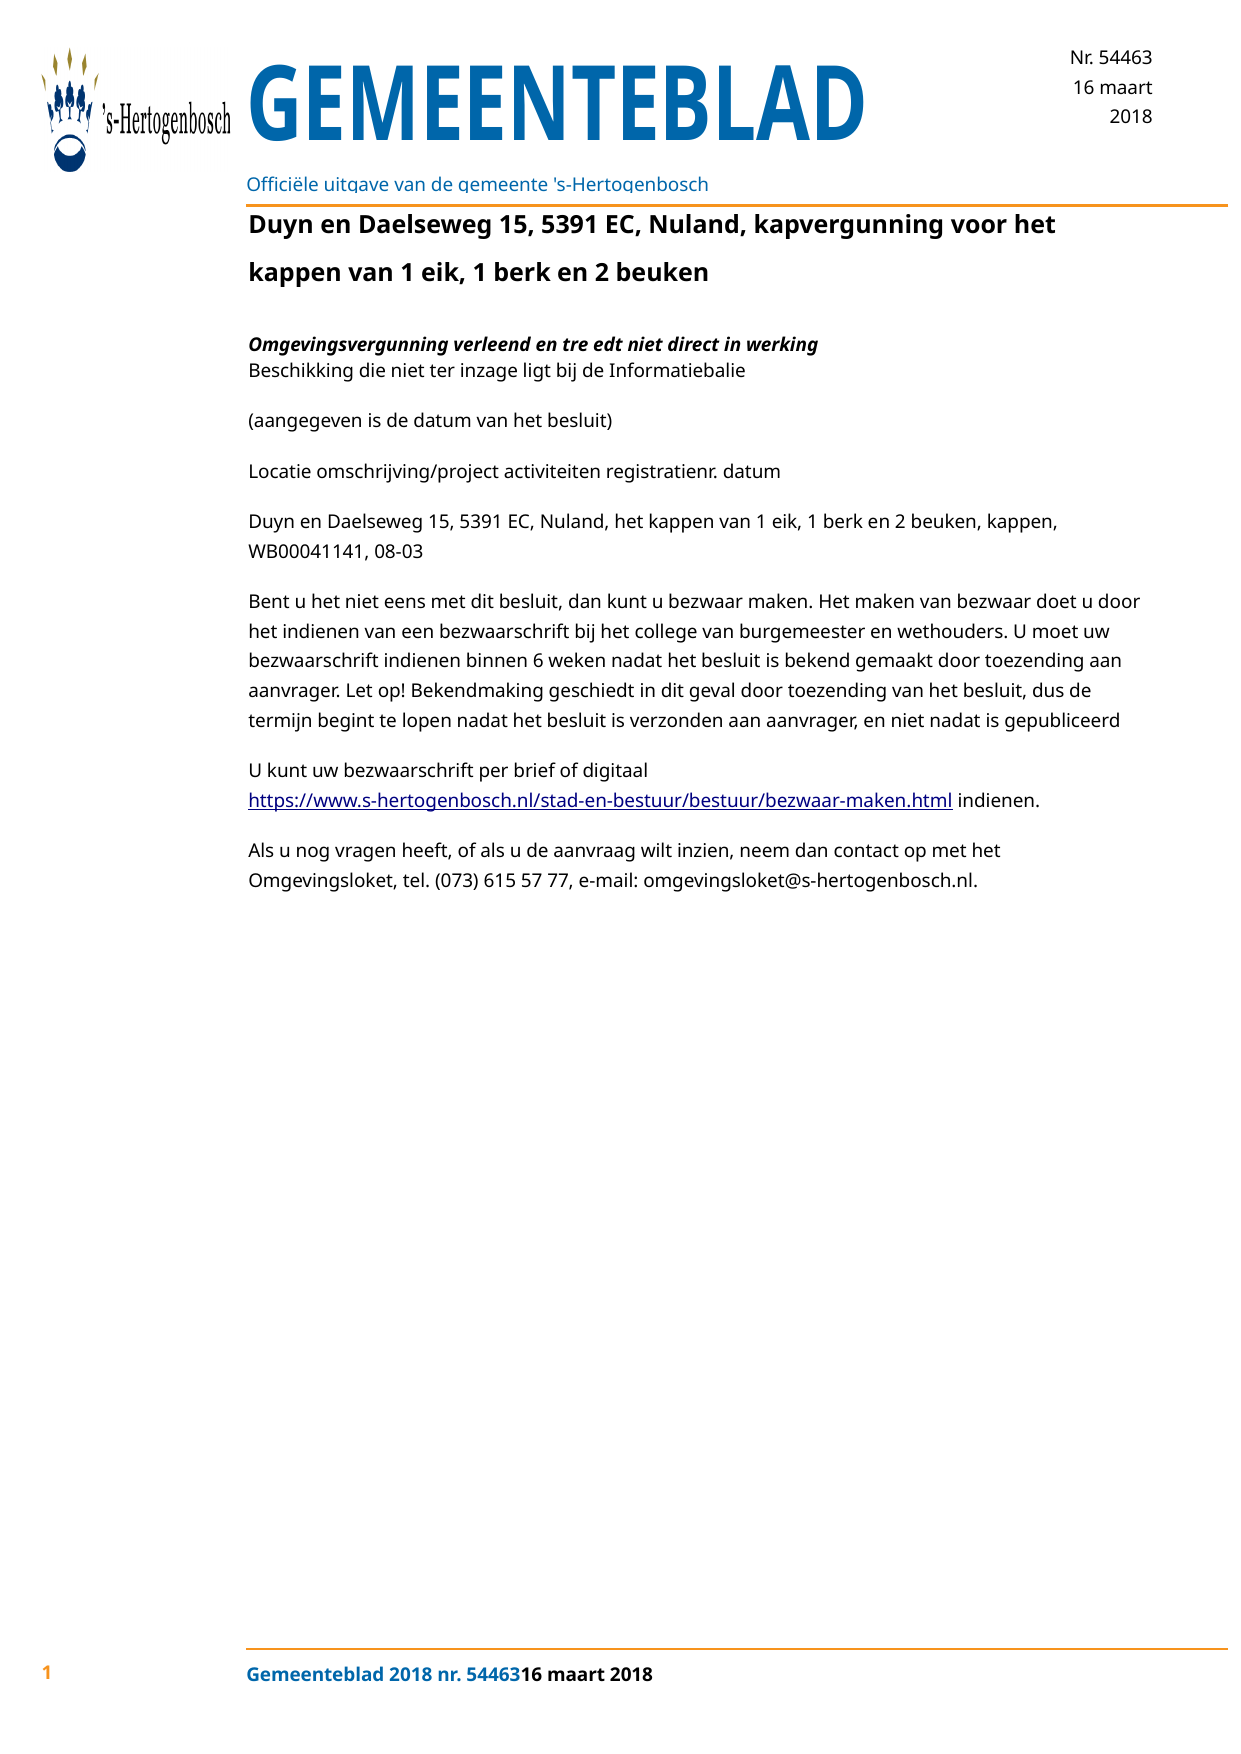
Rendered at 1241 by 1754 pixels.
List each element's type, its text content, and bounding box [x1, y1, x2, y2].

text Als u nog vragen heeft, of als u de aanvraag wilt inzien, neem dan contact op met het Omgevingsloket, tel. (073) 615 57 77, e-mail: omgevingsloket@s-hertogenbosch.nl. [248, 837, 1152, 892]
text Bent u het niet eens met dit besluit, dan kunt u bezwaar maken. Het maken van bezwaar doet u door het indienen van een bezwaarschrift bij het college van burgemeester en wethouders. U moet uw bezwaarschrift indienen binnen 6 weken nadat het besluit is bekend gemaakt door toezending aan aanvrager. Let op! Bekendmaking geschiedt in dit geval door toezending van het besluit, dus de termijn begint te lopen nadat het besluit is verzonden aan aanvrager, en niet nadat is gepubliceerd [248, 588, 1152, 732]
picture [41, 47, 231, 172]
text Duyn en Daelseweg 15, 5391 EC, Nuland, kapvergunning voor het kappen van 1 eik, 1 berk en 2 beuken [248, 207, 1152, 288]
text (aangegeven is de datum van het besluit) [248, 408, 1152, 433]
text Locatie omschrijving/project activiteiten registratienr. datum [248, 458, 1152, 484]
text Duyn en Daelseweg 15, 5391 EC, Nuland, het kappen van 1 eik, 1 berk en 2 beuken, kappen, WB00041141, 08-03 [248, 508, 1152, 564]
text Omgevingsvergunning verleend en tre edt niet direct in werking [248, 331, 1152, 357]
text Beschikking die niet ter inzage ligt bij de Informatiebalie [248, 357, 1152, 383]
text U kunt uw bezwaarschrift per brief of digitaal https://www.s-hertogenbosch.nl/stad-en-bestuur/bestuur/bezwaar-maken.html indienen. [248, 757, 1152, 812]
